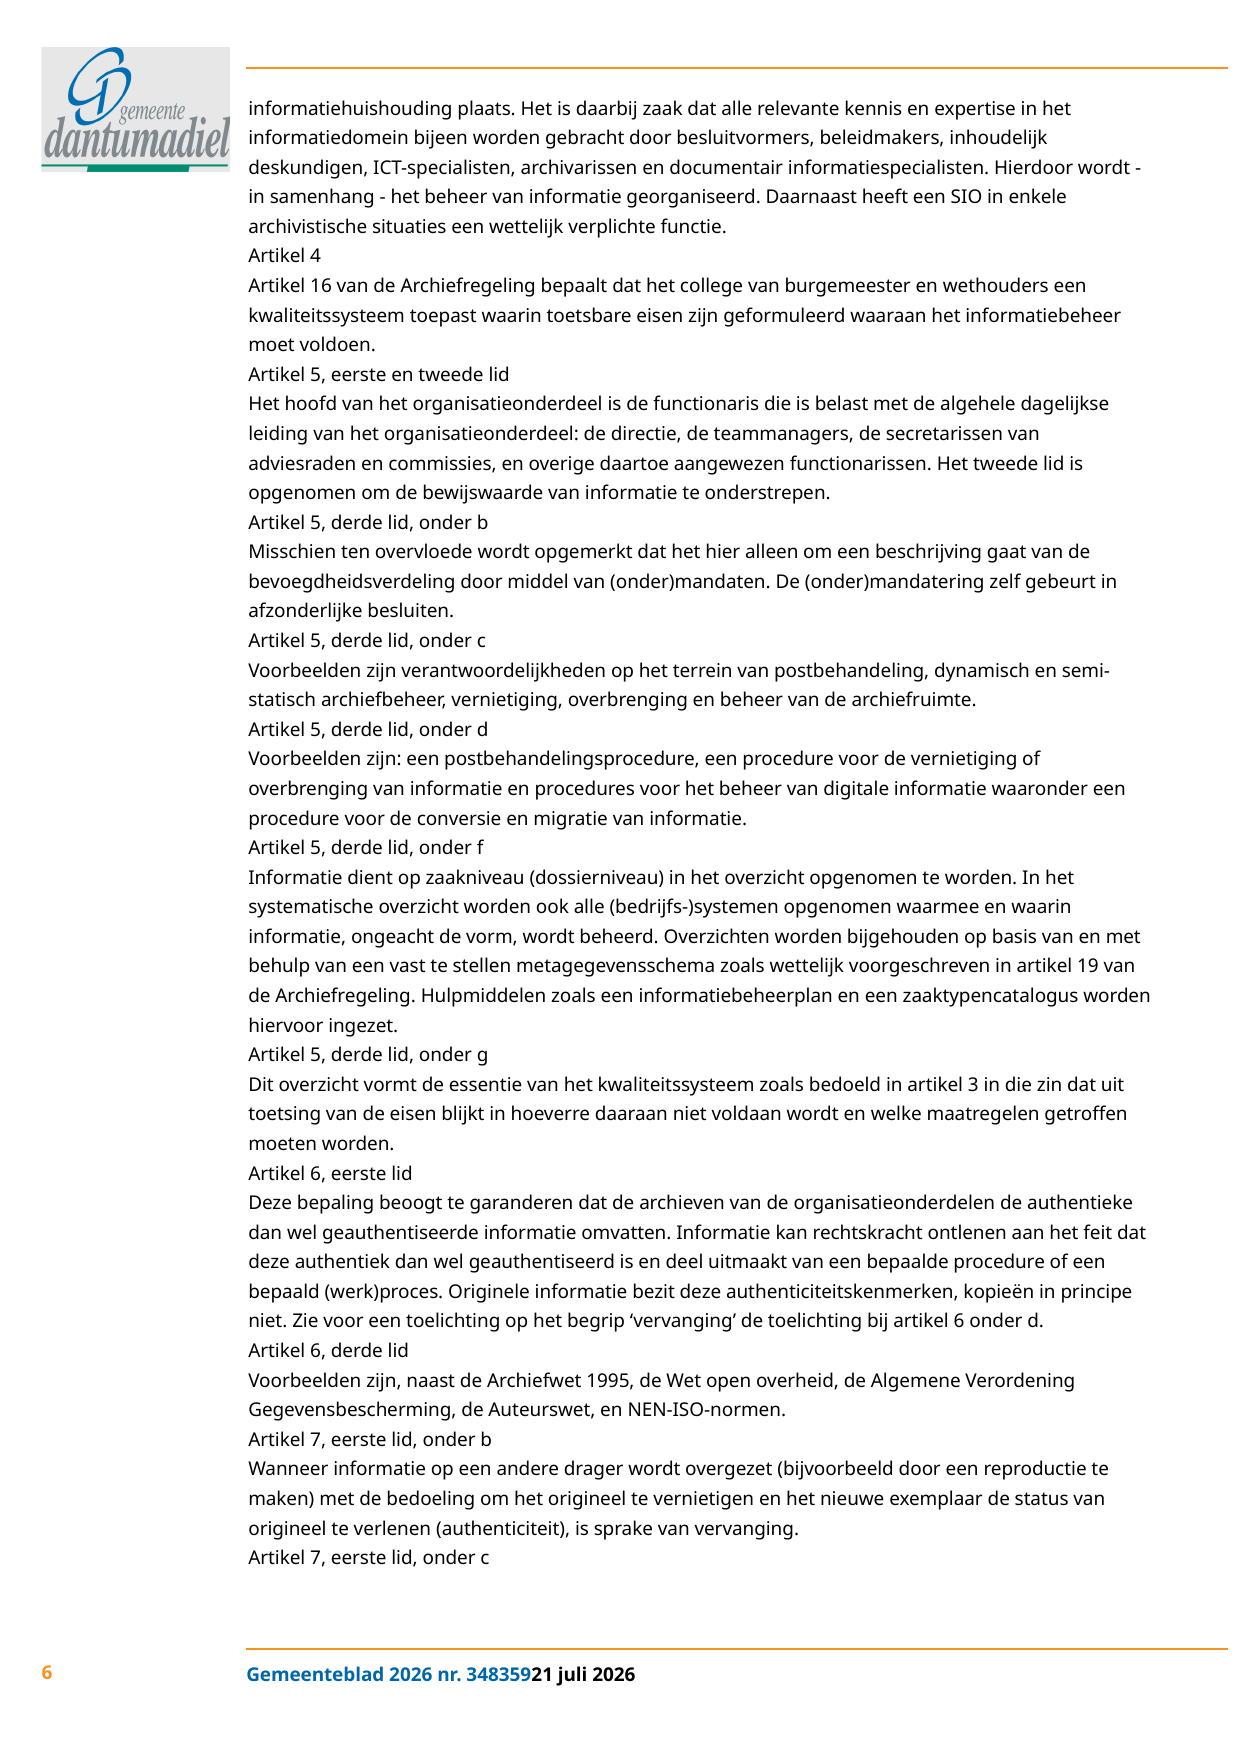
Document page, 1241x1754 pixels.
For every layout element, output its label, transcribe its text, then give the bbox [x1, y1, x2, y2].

text Wanneer informatie op een andere drager wordt overgezet (bijvoorbeeld door een reproductie te maken) met de bedoeling om het origineel te vernietigen en het nieuwe exemplaar de status van origineel te verlenen (authenticiteit), is sprake van vervanging. [248, 1456, 1152, 1541]
text Misschien ten overvloede wordt opgemerkt dat het hier alleen om een beschrijving gaat van de bevoegdheidsverdeling door middel van (onder)mandaten. De (onder)mandatering zelf gebeurt in afzonderlijke besluiten. [248, 538, 1152, 623]
picture [41, 47, 231, 172]
text Informatie dient op zaakniveau (dossierniveau) in het overzicht opgenomen te worden. In het systematische overzicht worden ook alle (bedrijfs-)systemen opgenomen waarmee en waarin informatie, ongeacht de vorm, wordt beheerd. Overzichten worden bijgehouden op basis van en met behulp van een vast te stellen metagegevensschema zoals wettelijk voorgeschreven in artikel 19 van de Archiefregeling. Hulpmiddelen zoals een informatiebeheerplan en een zaaktypencatalogus worden hiervoor ingezet. [248, 864, 1152, 1038]
text Artikel 5, derde lid, onder g [248, 1041, 1152, 1067]
text Artikel 16 van de Archiefregeling bepaalt dat het college van burgemeester en wethouders een kwaliteitssysteem toepast waarin toetsbare eisen zijn geformuleerd waaraan het informatiebeheer moet voldoen. [248, 272, 1152, 357]
text Artikel 4 [248, 243, 1152, 268]
text Artikel 6, derde lid [248, 1337, 1152, 1363]
text Dit overzicht vormt de essentie van het kwaliteitssysteem zoals bedoeld in artikel 3 in die zin dat uit toetsing van de eisen blijkt in hoeverre daaraan niet voldaan wordt en welke maatregelen getroffen moeten worden. [248, 1071, 1152, 1156]
text Artikel 5, eerste en tweede lid [248, 361, 1152, 387]
text Artikel 7, eerste lid, onder b [248, 1426, 1152, 1452]
text Artikel 5, derde lid, onder f [248, 834, 1152, 860]
text Artikel 5, derde lid, onder d [248, 716, 1152, 742]
text Voorbeelden zijn: een postbehandelingsprocedure, een procedure voor de vernietiging of overbrenging van informatie en procedures voor het beheer van digitale informatie waaronder een procedure voor de conversie en migratie van informatie. [248, 746, 1152, 831]
text Artikel 5, derde lid, onder c [248, 627, 1152, 653]
text Artikel 6, eerste lid [248, 1160, 1152, 1186]
text Artikel 5, derde lid, onder b [248, 509, 1152, 535]
text Het hoofd van het organisatieonderdeel is de functionaris die is belast met de algehele dagelijkse leiding van het organisatieonderdeel: de directie, de teammanagers, de secretarissen van adviesraden en commissies, en overige daartoe aangewezen functionarissen. Het tweede lid is opgenomen om de bewijswaarde van informatie te onderstrepen. [248, 391, 1152, 505]
text Voorbeelden zijn, naast de Archiefwet 1995, de Wet open overheid, de Algemene Verordening Gegevensbescherming, de Auteurswet, en NEN-ISO-normen. [248, 1367, 1152, 1422]
text Deze bepaling beoogt te garanderen dat de archieven van de organisatieonderdelen de authentieke dan wel geauthentiseerde informatie omvatten. Informatie kan rechtskracht ontlenen aan het feit dat deze authentiek dan wel geauthentiseerd is en deel uitmaakt van een bepaalde procedure of een bepaald (werk)proces. Originele informatie bezit deze authenticiteitskenmerken, kopieën in principe niet. Zie voor een toelichting op het begrip ‘vervanging’ de toelichting bij artikel 6 onder d. [248, 1189, 1152, 1333]
text Voorbeelden zijn verantwoordelijkheden op het terrein van postbehandeling, dynamisch en semi-statisch archiefbeheer, vernietiging, overbrenging en beheer van de archiefruimte. [248, 657, 1152, 712]
text Artikel 7, eerste lid, onder c [248, 1544, 1152, 1570]
text informatiehuishouding plaats. Het is daarbij zaak dat alle relevante kennis en expertise in het informatiedomein bijeen worden gebracht door besluitvormers, beleidmakers, inhoudelijk deskundigen, ICT-specialisten, archivarissen en documentair informatiespecialisten. Hierdoor wordt - in samenhang - het beheer van informatie georganiseerd. Daarnaast heeft een SIO in enkele archivistische situaties een wettelijk verplichte functie. [248, 95, 1152, 239]
